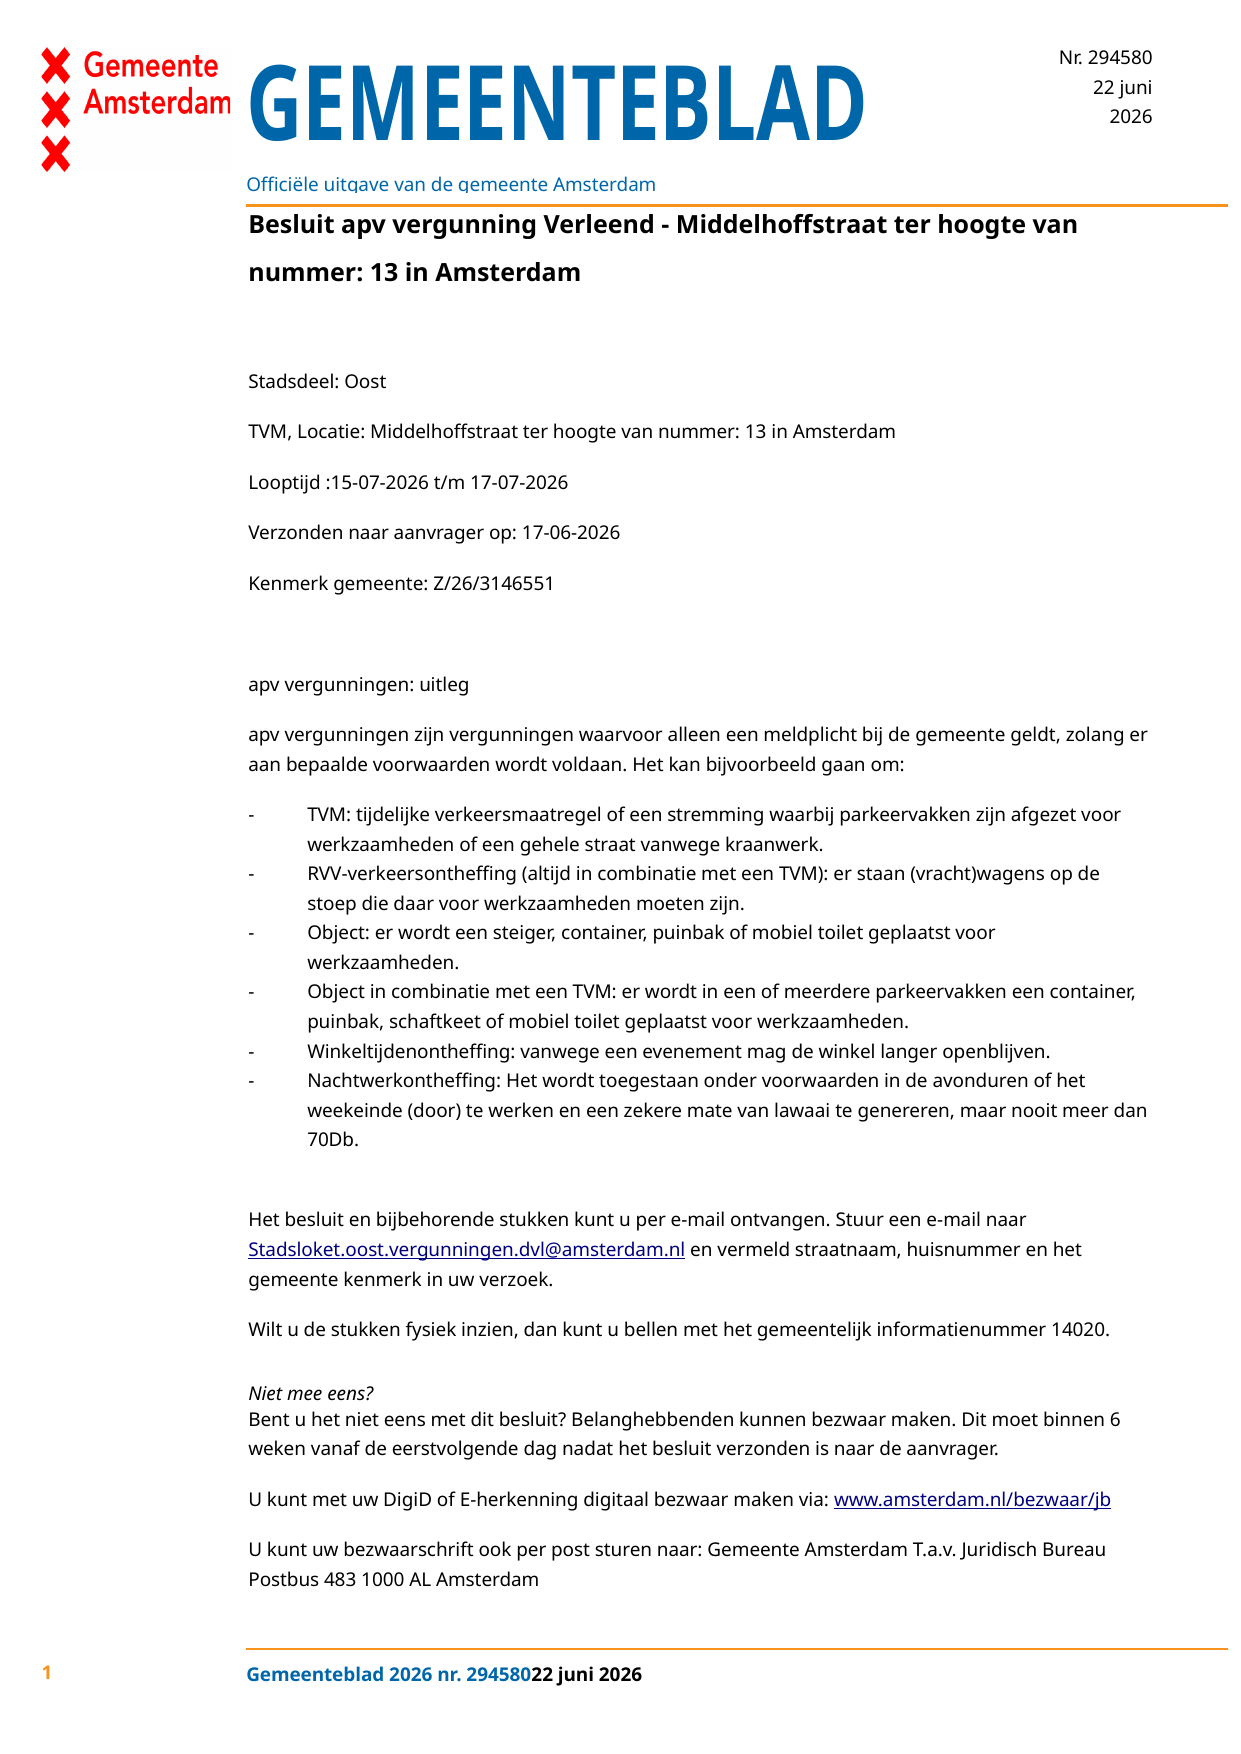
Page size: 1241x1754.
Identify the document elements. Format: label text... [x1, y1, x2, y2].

picture [41, 47, 231, 172]
text Verzonden naar aanvrager op: 17-06-2026 [248, 519, 1152, 545]
text U kunt met uw DigiD of E-herkenning digitaal bezwaar maken via: www.amsterdam.nl/bezwaar/jb [248, 1486, 1152, 1512]
text Kenmerk gemeente: Z/26/3146551 [248, 570, 1152, 596]
list TVM: tijdelijke verkeersmaatregel of een stremming waarbij parkeervakken zijn afgezet voor werkzaamheden of een gehele straat vanwege kraanwerk. [248, 801, 1152, 857]
text Het besluit en bijbehorende stukken kunt u per e-mail ontvangen. Stuur een e-mail naar Stadsloket.oost.vergunningen.dvl@amsterdam.nl en vermeld straatnaam, huisnummer en het gemeente kenmerk in uw verzoek. [248, 1207, 1152, 1292]
text Looptijd :15-07-2026 t/m 17-07-2026 [248, 469, 1152, 495]
text TVM, Locatie: Middelhoffstraat ter hoogte van nummer: 13 in Amsterdam [248, 419, 1152, 444]
list RVV-verkeersontheffing (altijd in combinatie met een TVM): er staan (vracht)wagens op de stoep die daar voor werkzaamheden moeten zijn. [248, 860, 1152, 916]
text apv vergunningen: uitleg [248, 671, 1152, 697]
text U kunt uw bezwaarschrift ook per post sturen naar: Gemeente Amsterdam T.a.v. Juridisch Bureau Postbus 483 1000 AL Amsterdam [248, 1536, 1152, 1592]
list Winkeltijdenontheffing: vanwege een evenement mag de winkel langer openblijven. [248, 1038, 1152, 1064]
list Nachtwerkontheffing: Het wordt toegestaan onder voorwaarden in de avonduren of het weekeinde (door) te werken en een zekere mate van lawaai te genereren, maar nooit meer dan 70Db. [248, 1067, 1152, 1152]
text Niet mee eens? [248, 1380, 1152, 1406]
list Object: er wordt een steiger, container, puinbak of mobiel toilet geplaatst voor werkzaamheden. [248, 919, 1152, 975]
list Object in combinatie met een TVM: er wordt in een of meerdere parkeervakken een container, puinbak, schaftkeet of mobiel toilet geplaatst voor werkzaamheden. [248, 979, 1152, 1034]
text Bent u het niet eens met dit besluit? Belanghebbenden kunnen bezwaar maken. Dit moet binnen 6 weken vanaf de eerstvolgende dag nadat het besluit verzonden is naar de aanvrager. [248, 1406, 1152, 1461]
text Stadsdeel: Oost [248, 368, 1152, 394]
text Wilt u de stukken fysiek inzien, dan kunt u bellen met het gemeentelijk informatienummer 14020. [248, 1316, 1152, 1342]
text Besluit apv vergunning Verleend - Middelhoffstraat ter hoogte van nummer: 13 in Amsterdam [248, 207, 1152, 288]
text apv vergunningen zijn vergunningen waarvoor alleen een meldplicht bij de gemeente geldt, zolang er aan bepaalde voorwaarden wordt voldaan. Het kan bijvoorbeeld gaan om: [248, 721, 1152, 777]
